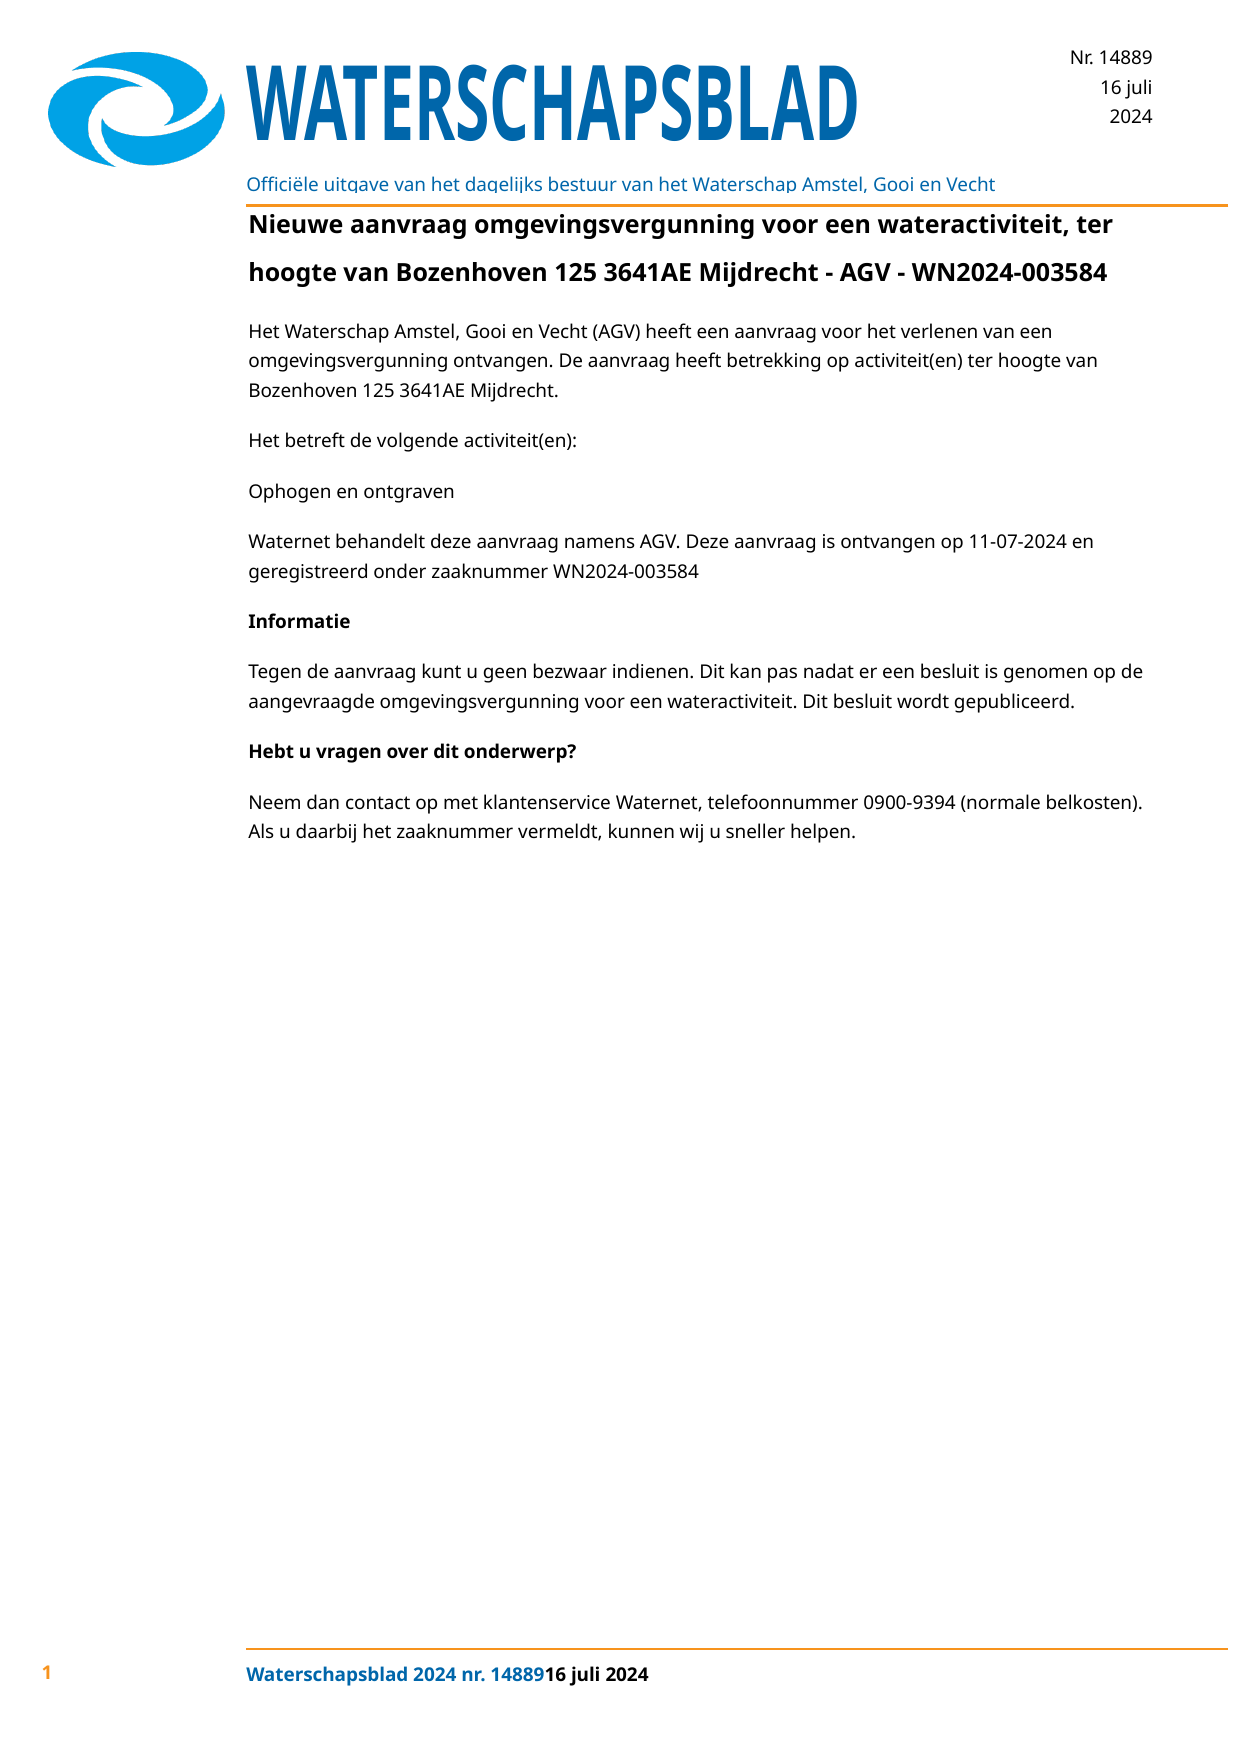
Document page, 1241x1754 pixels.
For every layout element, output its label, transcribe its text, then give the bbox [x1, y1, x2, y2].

text Informatie [248, 608, 1152, 634]
text Ophogen en ontgraven [248, 478, 1152, 504]
text Waternet behandelt deze aanvraag namens AGV. Deze aanvraag is ontvangen op 11-07-2024 en geregistreerd onder zaaknummer WN2024-003584 [248, 528, 1152, 584]
text Tegen de aanvraag kunt u geen bezwaar indienen. Dit kan pas nadat er een besluit is genomen op de aangevraagde omgevingsvergunning voor een wateractiviteit. Dit besluit wordt gepubliceerd. [248, 659, 1152, 714]
text Nieuwe aanvraag omgevingsvergunning voor een wateractiviteit, ter hoogte van Bozenhoven 125 3641AE Mijdrecht - AGV - WN2024-003584 [248, 207, 1152, 288]
text Het betreft de volgende activiteit(en): [248, 427, 1152, 453]
text Het Waterschap Amstel, Gooi en Vecht (AGV) heeft een aanvraag voor het verlenen van een omgevingsvergunning ontvangen. De aanvraag heeft betrekking op activiteit(en) ter hoogte van Bozenhoven 125 3641AE Mijdrecht. [248, 318, 1152, 403]
text Hebt u vragen over dit onderwerp? [248, 739, 1152, 764]
text Neem dan contact op met klantenservice Waternet, telefoonnummer 0900-9394 (normale belkosten). Als u daarbij het zaaknummer vermeldt, kunnen wij u sneller helpen. [248, 789, 1152, 844]
picture [41, 47, 231, 172]
